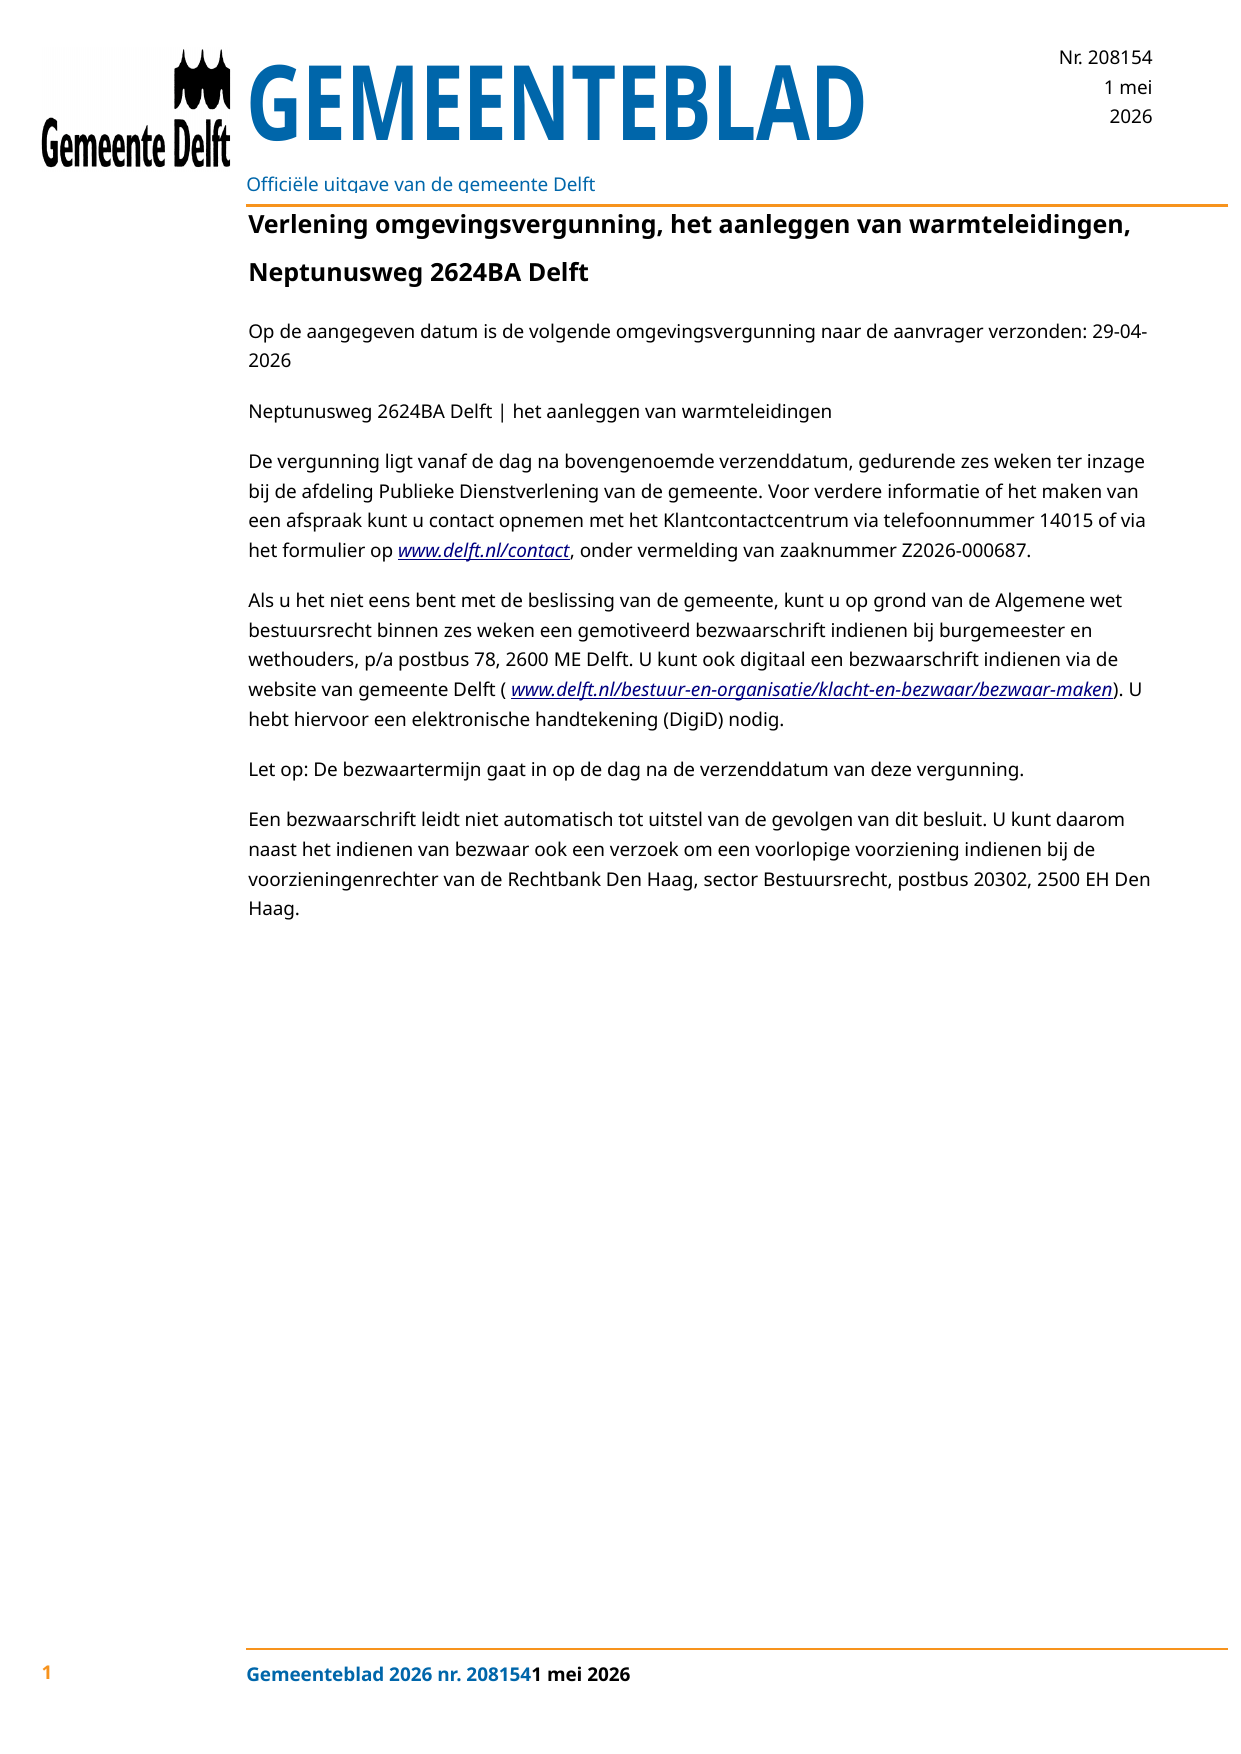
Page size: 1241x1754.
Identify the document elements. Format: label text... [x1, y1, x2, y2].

text Let op: De bezwaartermijn gaat in op de dag na de verzenddatum van deze vergunning. [248, 756, 1152, 782]
text Verlening omgevingsvergunning, het aanleggen van warmteleidingen, Neptunusweg 2624BA Delft [248, 207, 1152, 288]
text Als u het niet eens bent met de beslissing van de gemeente, kunt u op grond van de Algemene wet bestuursrecht binnen zes weken een gemotiveerd bezwaarschrift indienen bij burgemeester en wethouders, p/a postbus 78, 2600 ME Delft. U kunt ook digitaal een bezwaarschrift indienen via de website van gemeente Delft ( www.delft.nl/bestuur-en-organisatie/klacht-en-bezwaar/bezwaar-maken). U hebt hiervoor een elektronische handtekening (DigiD) nodig. [248, 587, 1152, 732]
picture [41, 47, 231, 172]
text Een bezwaarschrift leidt niet automatisch tot uitstel van de gevolgen van dit besluit. U kunt daarom naast het indienen van bezwaar ook een verzoek om een voorlopige voorziening indienen bij de voorzieningenrechter van de Rechtbank Den Haag, sector Bestuursrecht, postbus 20302, 2500 EH Den Haag. [248, 807, 1152, 921]
text De vergunning ligt vanaf de dag na bovengenoemde verzenddatum, gedurende zes weken ter inzage bij de afdeling Publieke Dienstverlening van de gemeente. Voor verdere informatie of het maken van een afspraak kunt u contact opnemen met het Klantcontactcentrum via telefoonnummer 14015 of via het formulier op www.delft.nl/contact, onder vermelding van zaaknummer Z2026-000687. [248, 448, 1152, 563]
text Neptunusweg 2624BA Delft | het aanleggen van warmteleidingen [248, 398, 1152, 424]
text Op de aangegeven datum is de volgende omgevingsvergunning naar de aanvrager verzonden: 29-04-2026 [248, 318, 1152, 373]
